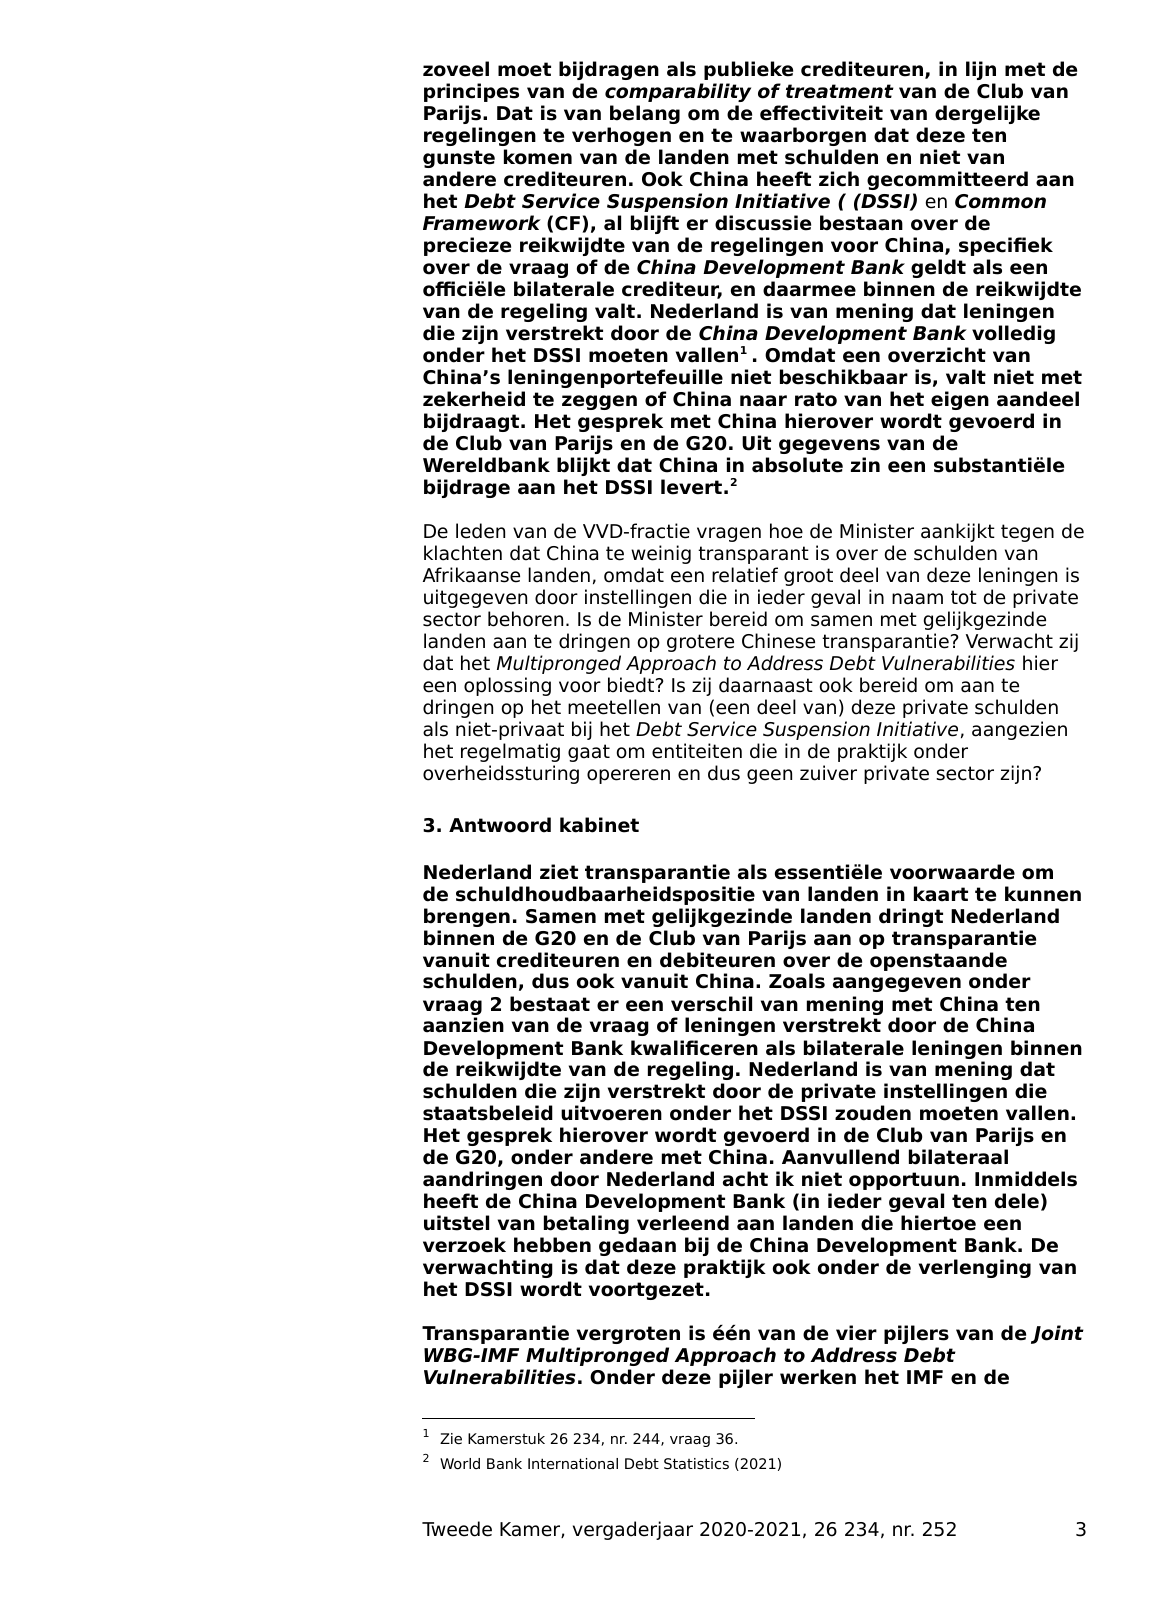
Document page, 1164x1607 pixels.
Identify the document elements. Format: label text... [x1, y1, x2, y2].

text zoveel moet bijdragen als publieke crediteuren, in lijn met de principes van de comparability of treatment van de Club van Parijs. Dat is van belang om de effectiviteit van dergelijke regelingen te verhogen en te waarborgen dat deze ten gunste komen van de landen met schulden en niet van andere crediteuren. Ook China heeft zich gecommitteerd aan het Debt Service Suspension Initiative ( (DSSI) en Common Framework (CF), al blijft er discussie bestaan over de precieze reikwijdte van de regelingen voor China, specifiek over de vraag of de China Development Bank geldt als een officiële bilaterale crediteur, en daarmee binnen de reikwijdte van de regeling valt. Nederland is van mening dat leningen die zijn verstrekt door de China Development Bank volledig onder het DSSI moeten vallen. Omdat een overzicht van China’s leningenportefeuille niet beschikbaar is, valt niet met zekerheid te zeggen of China naar rato van het eigen aandeel bijdraagt. Het gesprek met China hierover wordt gevoerd in de Club van Parijs en de G20. Uit gegevens van de Wereldbank blijkt dat China in absolute zin een substantiële bijdrage aan het DSSI levert. [422, 59, 1087, 499]
text Zie Kamerstuk 26 234, nr. 244, vraag 36. [422, 1427, 1087, 1449]
subtitle 3. Antwoord kabinet [422, 814, 1087, 837]
text Transparantie vergroten is één van de vier pijlers van de Joint WBG-IMF Multipronged Approach to Address Debt Vulnerabilities. Onder deze pijler werken het IMF en de [422, 1323, 1087, 1389]
text Nederland ziet transparantie als essentiële voorwaarde om de schuldhoudbaarheidspositie van landen in kaart te kunnen brengen. Samen met gelijkgezinde landen dringt Nederland binnen de G20 en de Club van Parijs aan op transparantie vanuit crediteuren en debiteuren over de openstaande schulden, dus ook vanuit China. Zoals aangegeven onder vraag 2 bestaat er een verschil van mening met China ten aanzien van de vraag of leningen verstrekt door de China Development Bank kwalificeren als bilaterale leningen binnen de reikwijdte van de regeling. Nederland is van mening dat schulden die zijn verstrekt door de private instellingen die staatsbeleid uitvoeren onder het DSSI zouden moeten vallen. Het gesprek hierover wordt gevoerd in de Club van Parijs en de G20, onder andere met China. Aanvullend bilateraal aandringen door Nederland acht ik niet opportuun. Inmiddels heeft de China Development Bank (in ieder geval ten dele) uitstel van betaling verleend aan landen die hiertoe een verzoek hebben gedaan bij de China Development Bank. De verwachting is dat deze praktijk ook onder de verlenging van het DSSI wordt voortgezet. [422, 862, 1087, 1301]
text World Bank International Debt Statistics (2021) [422, 1452, 1087, 1474]
text De leden van de VVD-fractie vragen hoe de Minister aankijkt tegen de klachten dat China te weinig transparant is over de schulden van Afrikaanse landen, omdat een relatief groot deel van deze leningen is uitgegeven door instellingen die in ieder geval in naam tot de private sector behoren. Is de Minister bereid om samen met gelijkgezinde landen aan te dringen op grotere Chinese transparantie? Verwacht zij dat het Multipronged Approach to Address Debt Vulnerabilities hier een oplossing voor biedt? Is zij daarnaast ook bereid om aan te dringen op het meetellen van (een deel van) deze private schulden als niet-privaat bij het Debt Service Suspension Initiative, aangezien het regelmatig gaat om entiteiten die in de praktijk onder overheidssturing opereren en dus geen zuiver private sector zijn? [422, 521, 1087, 784]
